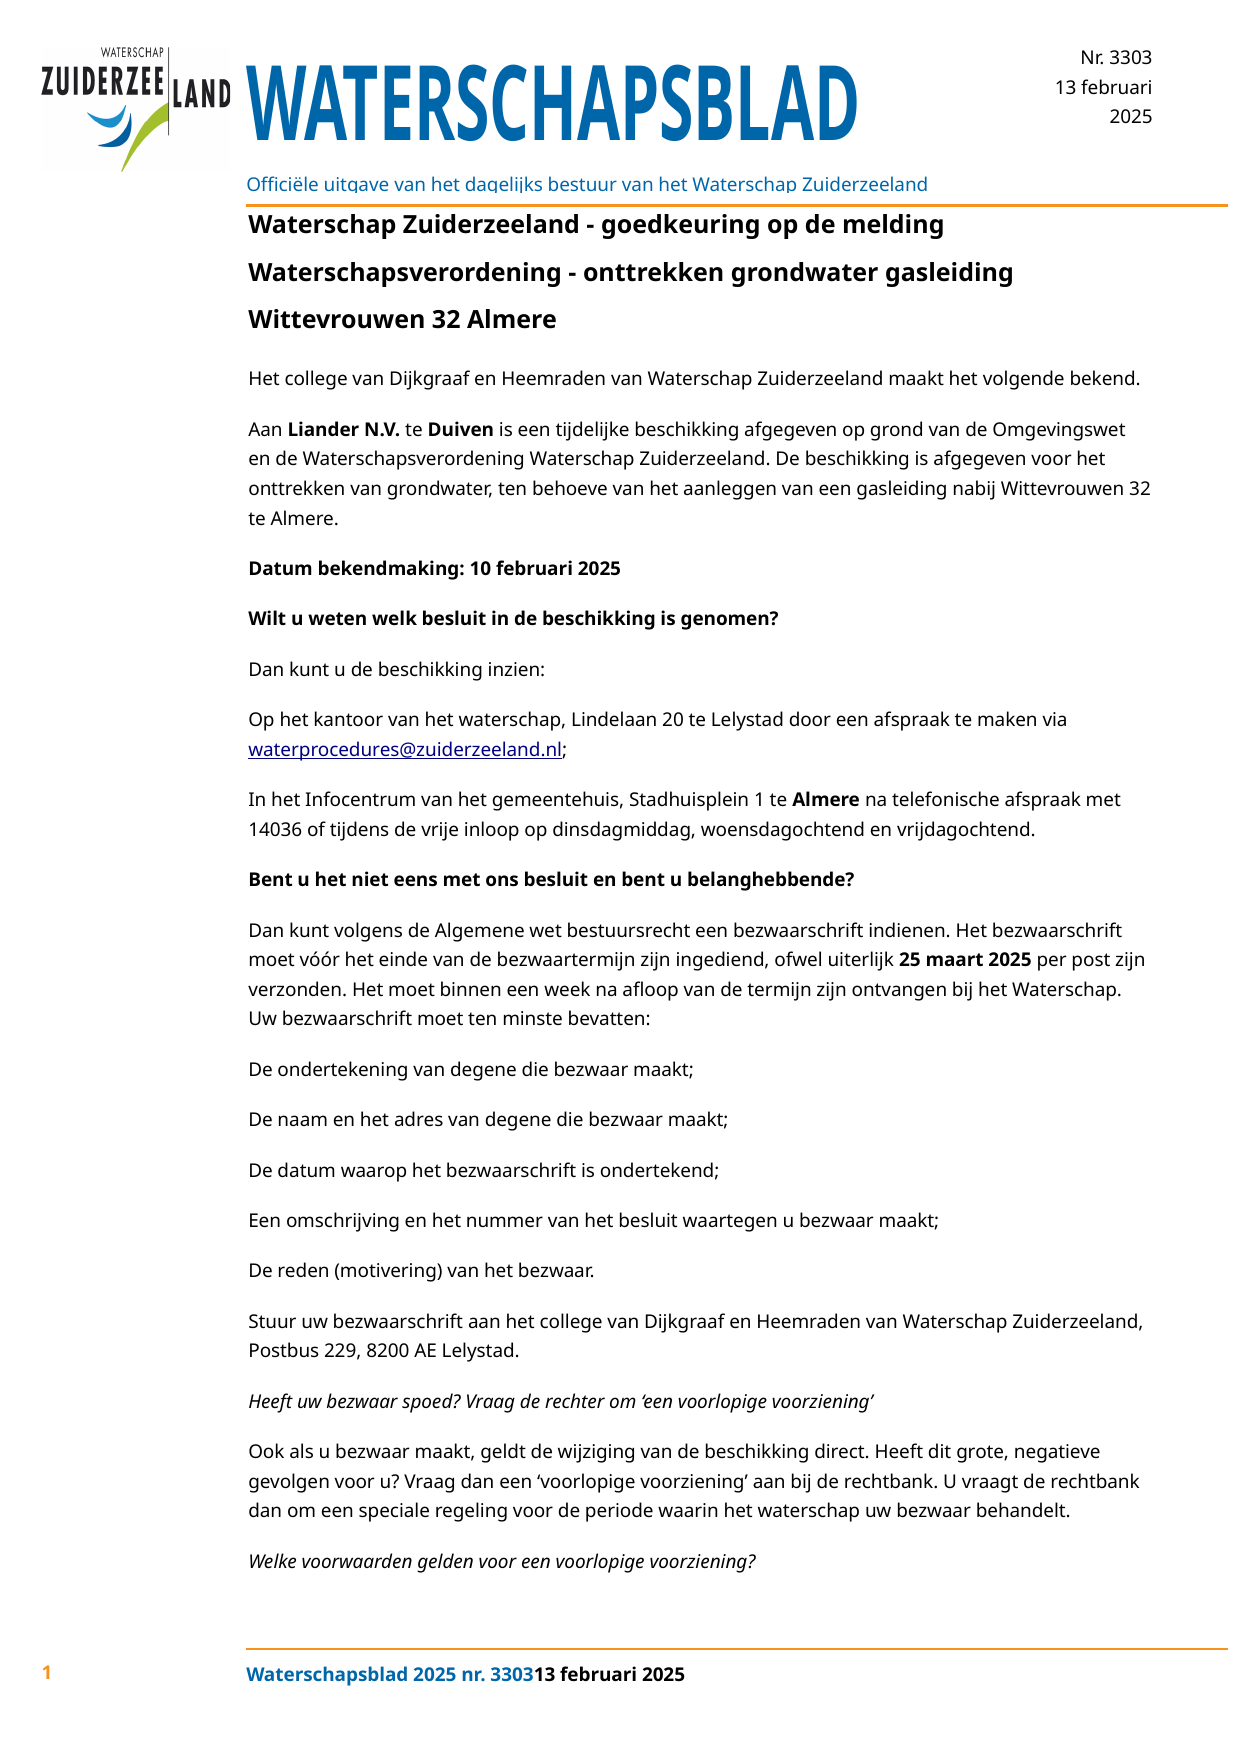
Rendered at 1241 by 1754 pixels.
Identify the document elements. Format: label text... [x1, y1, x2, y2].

text De ondertekening van degene die bezwaar maakt; [248, 1056, 1152, 1082]
text In het Infocentrum van het gemeentehuis, Stadhuisplein 1 te Almere na telefonische afspraak met 14036 of tijdens de vrije inloop op dinsdagmiddag, woensdagochtend en vrijdagochtend. [248, 786, 1152, 842]
text Een omschrijving en het nummer van het besluit waartegen u bezwaar maakt; [248, 1207, 1152, 1233]
text Bent u het niet eens met ons besluit en bent u belanghebbende? [248, 866, 1152, 892]
text Heeft uw bezwaar spoed? Vraag de rechter om ‘een voorlopige voorziening’ [248, 1388, 1152, 1414]
text Op het kantoor van het waterschap, Lindelaan 20 te Lelystad door een afspraak te maken via waterprocedures@zuiderzeeland.nl; [248, 706, 1152, 762]
text Aan Liander N.V. te Duiven is een tijdelijke beschikking afgegeven op grond van de Omgevingswet en de Waterschapsverordening Waterschap Zuiderzeeland. De beschikking is afgegeven voor het onttrekken van grondwater, ten behoeve van het aanleggen van een gasleiding nabij Wittevrouwen 32 te Almere. [248, 416, 1152, 530]
text De reden (motivering) van het bezwaar. [248, 1258, 1152, 1283]
text Datum bekendmaking: 10 februari 2025 [248, 555, 1152, 581]
text Wilt u weten welk besluit in de beschikking is genomen? [248, 606, 1152, 631]
text Welke voorwaarden gelden voor een voorlopige voorziening? [248, 1548, 1152, 1574]
text Het college van Dijkgraaf en Heemraden van Waterschap Zuiderzeeland maakt het volgende bekend. [248, 366, 1152, 391]
text Dan kunt u de beschikking inzien: [248, 656, 1152, 682]
text De naam en het adres van degene die bezwaar maakt; [248, 1106, 1152, 1132]
picture [41, 47, 231, 172]
text Dan kunt volgens de Algemene wet bestuursrecht een bezwaarschrift indienen. Het bezwaarschrift moet vóór het einde van de bezwaartermijn zijn ingediend, ofwel uiterlijk 25 maart 2025 per post zijn verzonden. Het moet binnen een week na afloop van de termijn zijn ontvangen bij het Waterschap. Uw bezwaarschrift moet ten minste bevatten: [248, 917, 1152, 1031]
text Waterschap Zuiderzeeland - goedkeuring op de melding Waterschapsverordening - onttrekken grondwater gasleiding Wittevrouwen 32 Almere [248, 207, 1152, 336]
text Ook als u bezwaar maakt, geldt de wijziging van de beschikking direct. Heeft dit grote, negatieve gevolgen voor u? Vraag dan een ‘voorlopige voorziening’ aan bij de rechtbank. U vraagt de rechtbank dan om een speciale regeling voor de periode waarin het waterschap uw bezwaar behandelt. [248, 1438, 1152, 1523]
text De datum waarop het bezwaarschrift is ondertekend; [248, 1157, 1152, 1182]
text Stuur uw bezwaarschrift aan het college van Dijkgraaf en Heemraden van Waterschap Zuiderzeeland, Postbus 229, 8200 AE Lelystad. [248, 1308, 1152, 1363]
